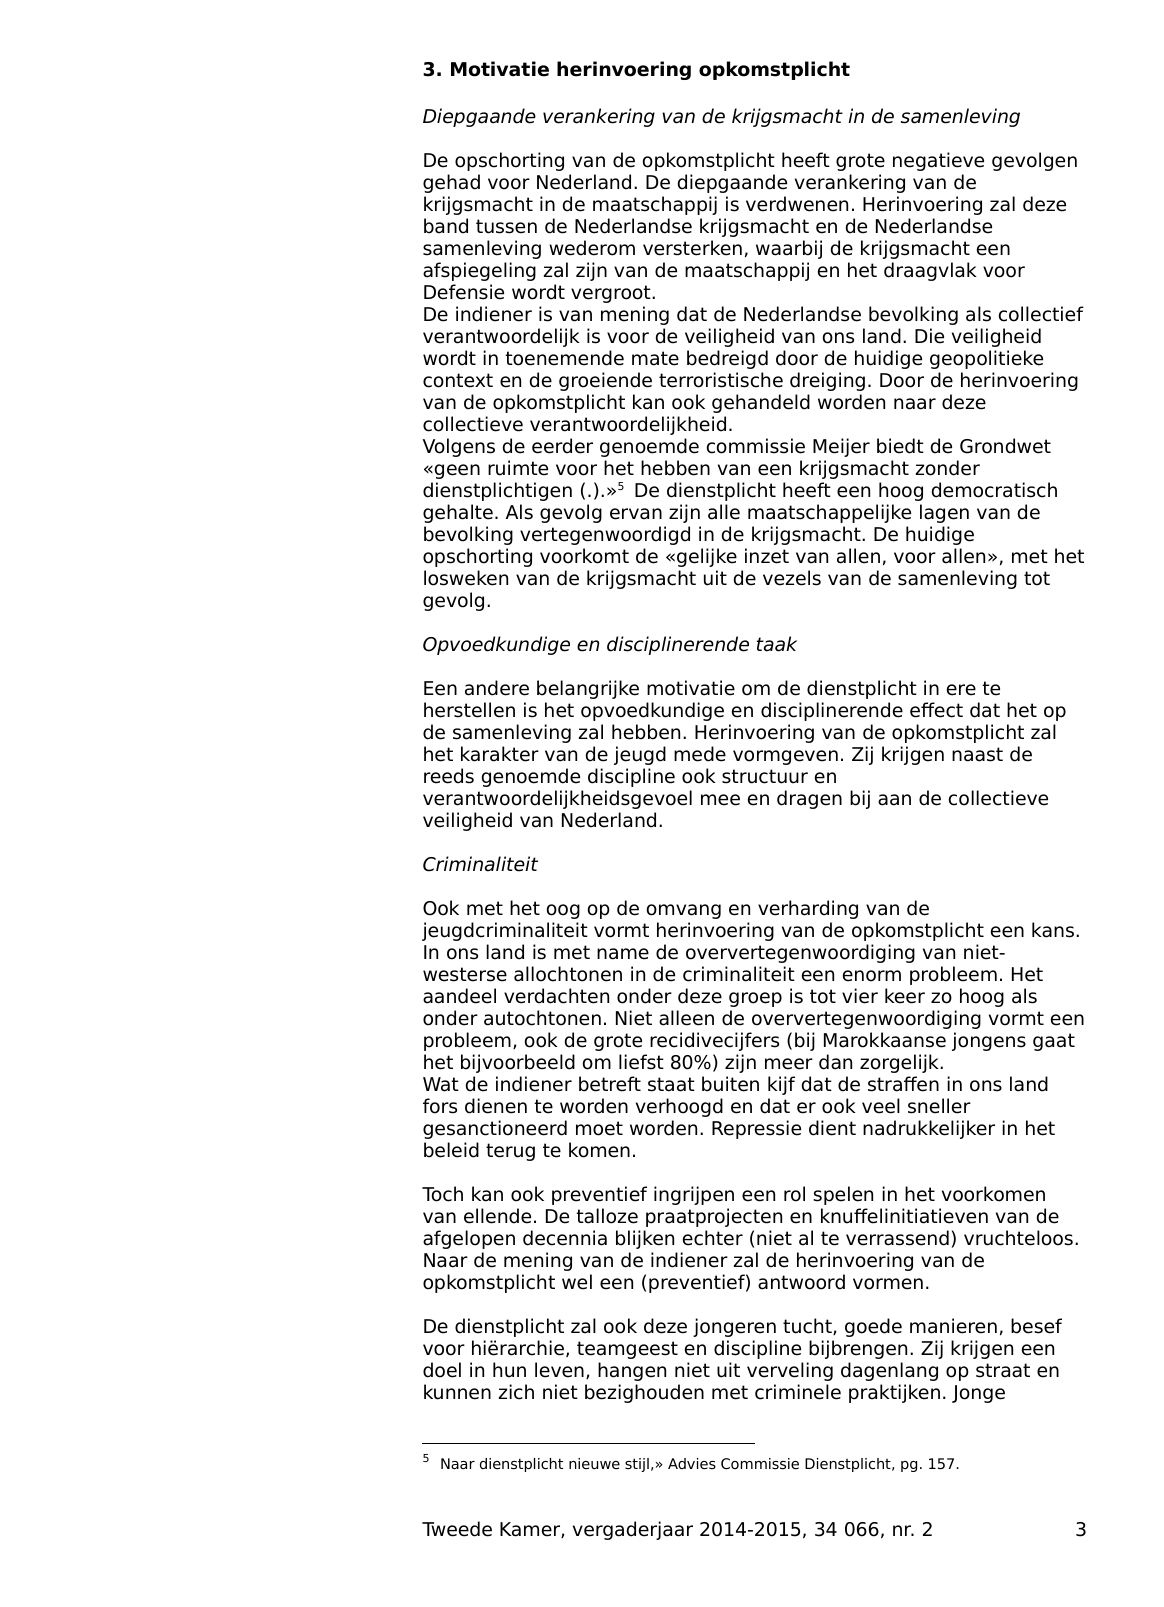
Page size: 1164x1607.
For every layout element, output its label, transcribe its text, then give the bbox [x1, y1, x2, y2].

text De dienstplicht zal ook deze jongeren tucht, goede manieren, besef voor hiërarchie, teamgeest en discipline bijbrengen. Zij krijgen een doel in hun leven, hangen niet uit verveling dagenlang op straat en kunnen zich niet bezighouden met criminele praktijken. Jonge [422, 1316, 1087, 1404]
subtitle Diepgaande verankering van de krijgsmacht in de samenleving [422, 106, 1087, 128]
text De indiener is van mening dat de Nederlandse bevolking als collectief verantwoordelijk is voor de veiligheid van ons land. Die veiligheid wordt in toenemende mate bedreigd door de huidige geopolitieke context en de groeiende terroristische dreiging. Door de herinvoering van de opkomstplicht kan ook gehandeld worden naar deze collectieve verantwoordelijkheid. [422, 304, 1087, 436]
text Een andere belangrijke motivatie om de dienstplicht in ere te herstellen is het opvoedkundige en disciplinerende effect dat het op de samenleving zal hebben. Herinvoering van de opkomstplicht zal het karakter van de jeugd mede vormgeven. Zij krijgen naast de reeds genoemde discipline ook structuur en verantwoordelijkheidsgevoel mee en dragen bij aan de collectieve veiligheid van Nederland. [422, 678, 1087, 832]
text Volgens de eerder genoemde commissie Meijer biedt de Grondwet «geen ruimte voor het hebben van een krijgsmacht zonder dienstplichtigen (.).» De dienstplicht heeft een hoog democratisch gehalte. Als gevolg ervan zijn alle maatschappelijke lagen van de bevolking vertegenwoordigd in de krijgsmacht. De huidige opschorting voorkomt de «gelijke inzet van allen, voor allen», met het losweken van de krijgsmacht uit de vezels van de samenleving tot gevolg. [422, 436, 1087, 612]
text Wat de indiener betreft staat buiten kijf dat de straffen in ons land fors dienen te worden verhoogd en dat er ook veel sneller gesanctioneerd moet worden. Repressie dient nadrukkelijker in het beleid terug te komen. [422, 1074, 1087, 1162]
text De opschorting van de opkomstplicht heeft grote negatieve gevolgen gehad voor Nederland. De diepgaande verankering van de krijgsmacht in de maatschappij is verdwenen. Herinvoering zal deze band tussen de Nederlandse krijgsmacht en de Nederlandse samenleving wederom versterken, waarbij de krijgsmacht een afspiegeling zal zijn van de maatschappij en het draagvlak voor Defensie wordt vergroot. [422, 150, 1087, 304]
subtitle Opvoedkundige en disciplinerende taak [422, 634, 1087, 656]
text Naar dienstplicht nieuwe stijl,» Advies Commissie Dienstplicht, pg. 157. [422, 1452, 1087, 1474]
text Ook met het oog op de omvang en verharding van de jeugdcriminaliteit vormt herinvoering van de opkomstplicht een kans. In ons land is met name de oververtegenwoordiging van niet-westerse allochtonen in de criminaliteit een enorm probleem. Het aandeel verdachten onder deze groep is tot vier keer zo hoog als onder autochtonen. Niet alleen de oververtegenwoordiging vormt een probleem, ook de grote recidivecijfers (bij Marokkaanse jongens gaat het bijvoorbeeld om liefst 80%) zijn meer dan zorgelijk. [422, 898, 1087, 1074]
subtitle Criminaliteit [422, 854, 1087, 876]
text Toch kan ook preventief ingrijpen een rol spelen in het voorkomen van ellende. De talloze praatprojecten en knuffelinitiatieven van de afgelopen decennia blijken echter (niet al te verrassend) vruchteloos. Naar de mening van de indiener zal de herinvoering van de opkomstplicht wel een (preventief) antwoord vormen. [422, 1184, 1087, 1294]
subtitle 3. Motivatie herinvoering opkomstplicht [422, 59, 1087, 81]
